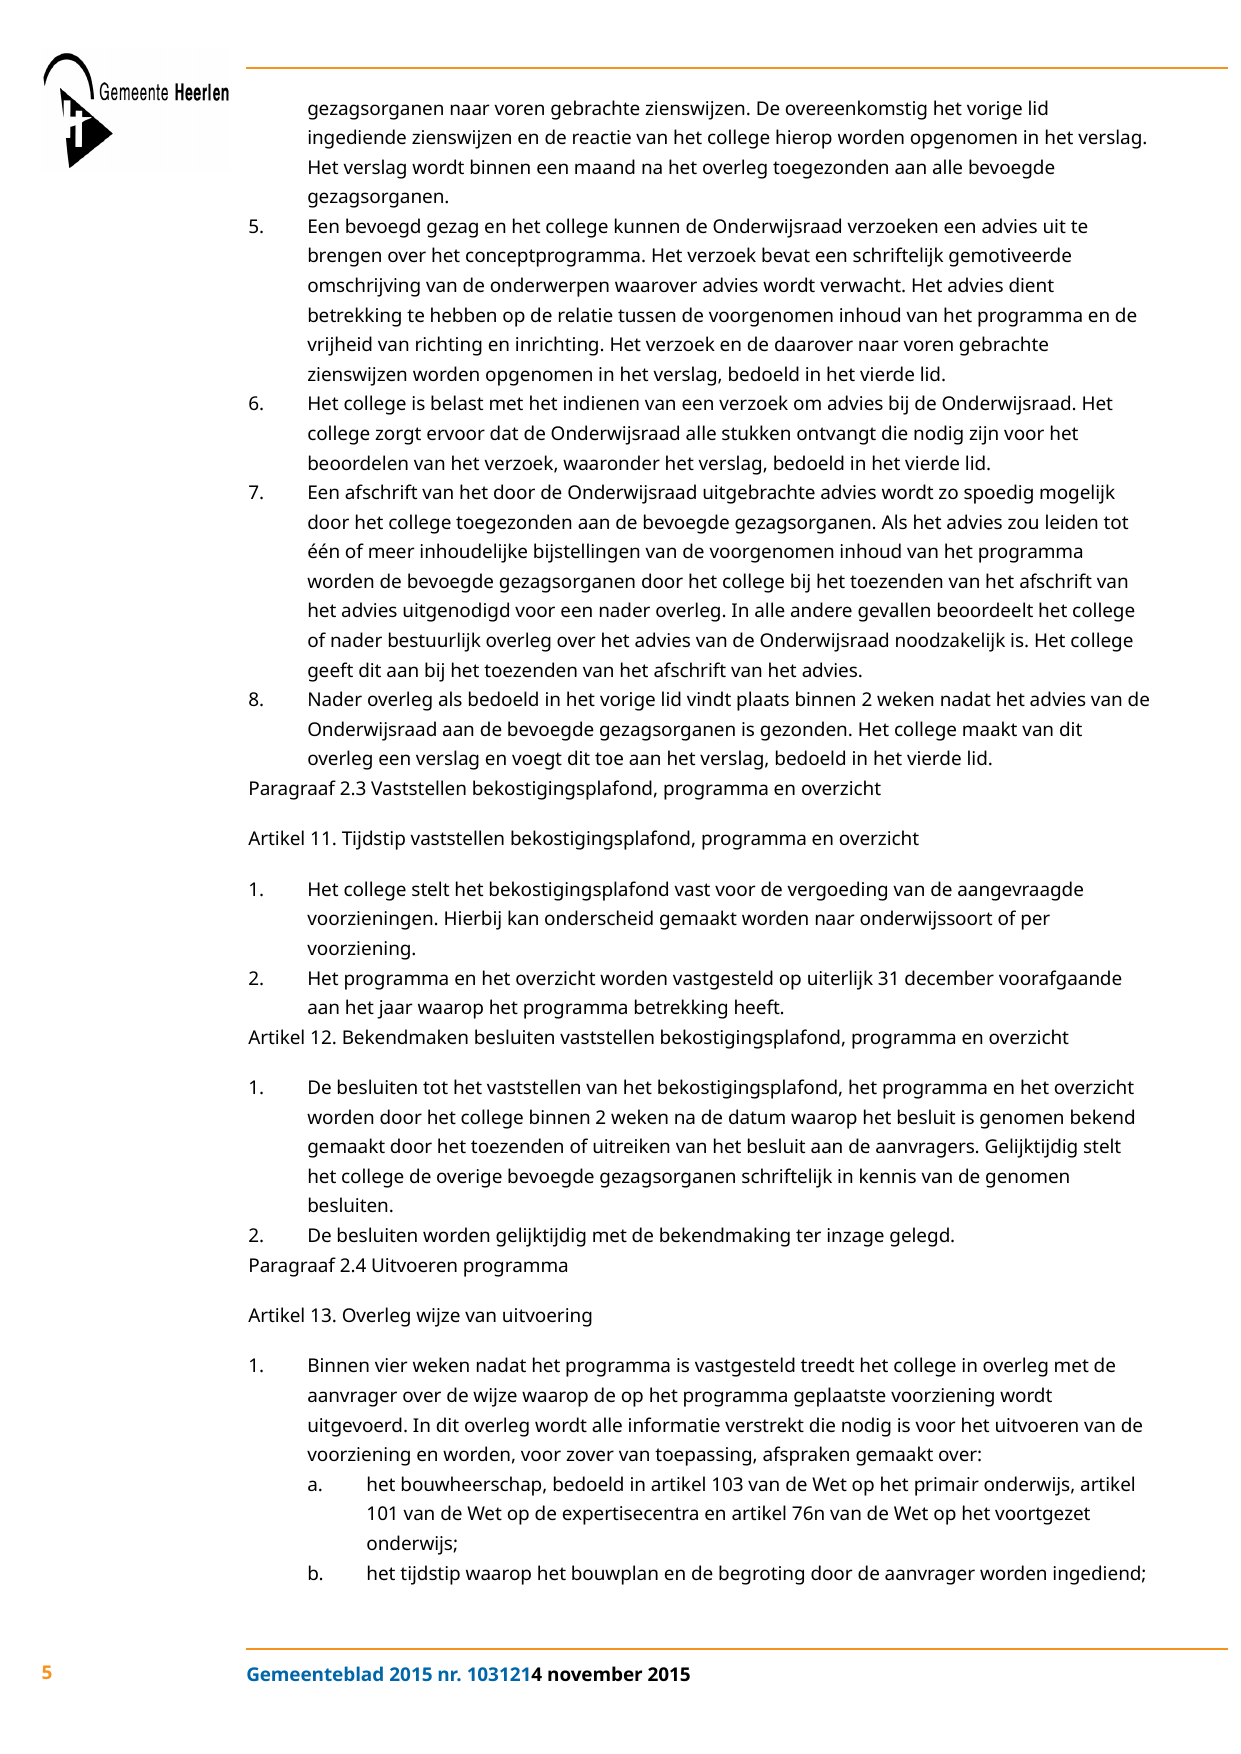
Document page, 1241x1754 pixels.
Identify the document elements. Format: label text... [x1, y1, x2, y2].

list Nader overleg als bedoeld in het vorige lid vindt plaats binnen 2 weken nadat het advies van de Onderwijsraad aan de bevoegde gezagsorganen is gezonden. Het college maakt van dit overleg een verslag en voegt dit toe aan het verslag, bedoeld in het vierde lid. [248, 686, 1152, 771]
picture [41, 47, 231, 172]
list De besluiten tot het vaststellen van het bekostigingsplafond, het programma en het overzicht worden door het college binnen 2 weken na de datum waarop het besluit is genomen bekend gemaakt door het toezenden of uitreiken van het besluit aan de aanvragers. Gelijktijdig stelt het college de overige bevoegde gezagsorganen schriftelijk in kennis van de genomen besluiten. [248, 1074, 1152, 1218]
list Het programma en het overzicht worden vastgesteld op uiterlijk 31 december voorafgaande aan het jaar waarop het programma betrekking heeft. [248, 965, 1152, 1020]
list Het college stelt het bekostigingsplafond vast voor de vergoeding van de aangevraagde voorzieningen. Hierbij kan onderscheid gemaakt worden naar onderwijssoort of per voorziening. [248, 876, 1152, 961]
list het tijdstip waarop het bouwplan en de begroting door de aanvrager worden ingediend; [307, 1560, 1152, 1586]
list Binnen vier weken nadat het programma is vastgesteld treedt het college in overleg met de aanvrager over de wijze waarop de op het programma geplaatste voorziening wordt uitgevoerd. In dit overleg wordt alle informatie verstrekt die nodig is voor het uitvoeren van de voorziening en worden, voor zover van toepassing, afspraken gemaakt over: [248, 1353, 1152, 1467]
list gezagsorganen naar voren gebrachte zienswijzen. De overeenkomstig het vorige lid ingediende zienswijzen en de reactie van het college hierop worden opgenomen in het verslag. Het verslag wordt binnen een maand na het overleg toegezonden aan alle bevoegde gezagsorganen. [248, 95, 1152, 209]
list Een bevoegd gezag en het college kunnen de Onderwijsraad verzoeken een advies uit te brengen over het conceptprogramma. Het verzoek bevat een schriftelijk gemotiveerde omschrijving van de onderwerpen waarover advies wordt verwacht. Het advies dient betrekking te hebben op de relatie tussen de voorgenomen inhoud van het programma en de vrijheid van richting en inrichting. Het verzoek en de daarover naar voren gebrachte zienswijzen worden opgenomen in het verslag, bedoeld in het vierde lid. [248, 213, 1152, 387]
list het bouwheerschap, bedoeld in artikel 103 van de Wet op het primair onderwijs, artikel 101 van de Wet op de expertisecentra en artikel 76n van de Wet op het voortgezet onderwijs; [307, 1471, 1152, 1556]
list Een afschrift van het door de Onderwijsraad uitgebrachte advies wordt zo spoedig mogelijk door het college toegezonden aan de bevoegde gezagsorganen. Als het advies zou leiden tot één of meer inhoudelijke bijstellingen van de voorgenomen inhoud van het programma worden de bevoegde gezagsorganen door het college bij het toezenden van het afschrift van het advies uitgenodigd voor een nader overleg. In alle andere gevallen beoordeelt het college of nader bestuurlijk overleg over het advies van de Onderwijsraad noodzakelijk is. Het college geeft dit aan bij het toezenden van het afschrift van het advies. [248, 479, 1152, 683]
text Artikel 13. Overleg wijze van uitvoering [248, 1302, 1152, 1328]
text Paragraaf 2.4 Uitvoeren programma [248, 1252, 1152, 1278]
list De besluiten worden gelijktijdig met de bekendmaking ter inzage gelegd. [248, 1222, 1152, 1248]
text Paragraaf 2.3 Vaststellen bekostigingsplafond, programma en overzicht [248, 775, 1152, 801]
list Het college is belast met het indienen van een verzoek om advies bij de Onderwijsraad. Het college zorgt ervoor dat de Onderwijsraad alle stukken ontvangt die nodig zijn voor het beoordelen van het verzoek, waaronder het verslag, bedoeld in het vierde lid. [248, 391, 1152, 476]
text Artikel 11. Tijdstip vaststellen bekostigingsplafond, programma en overzicht [248, 826, 1152, 851]
text Artikel 12. Bekendmaken besluiten vaststellen bekostigingsplafond, programma en overzicht [248, 1024, 1152, 1050]
